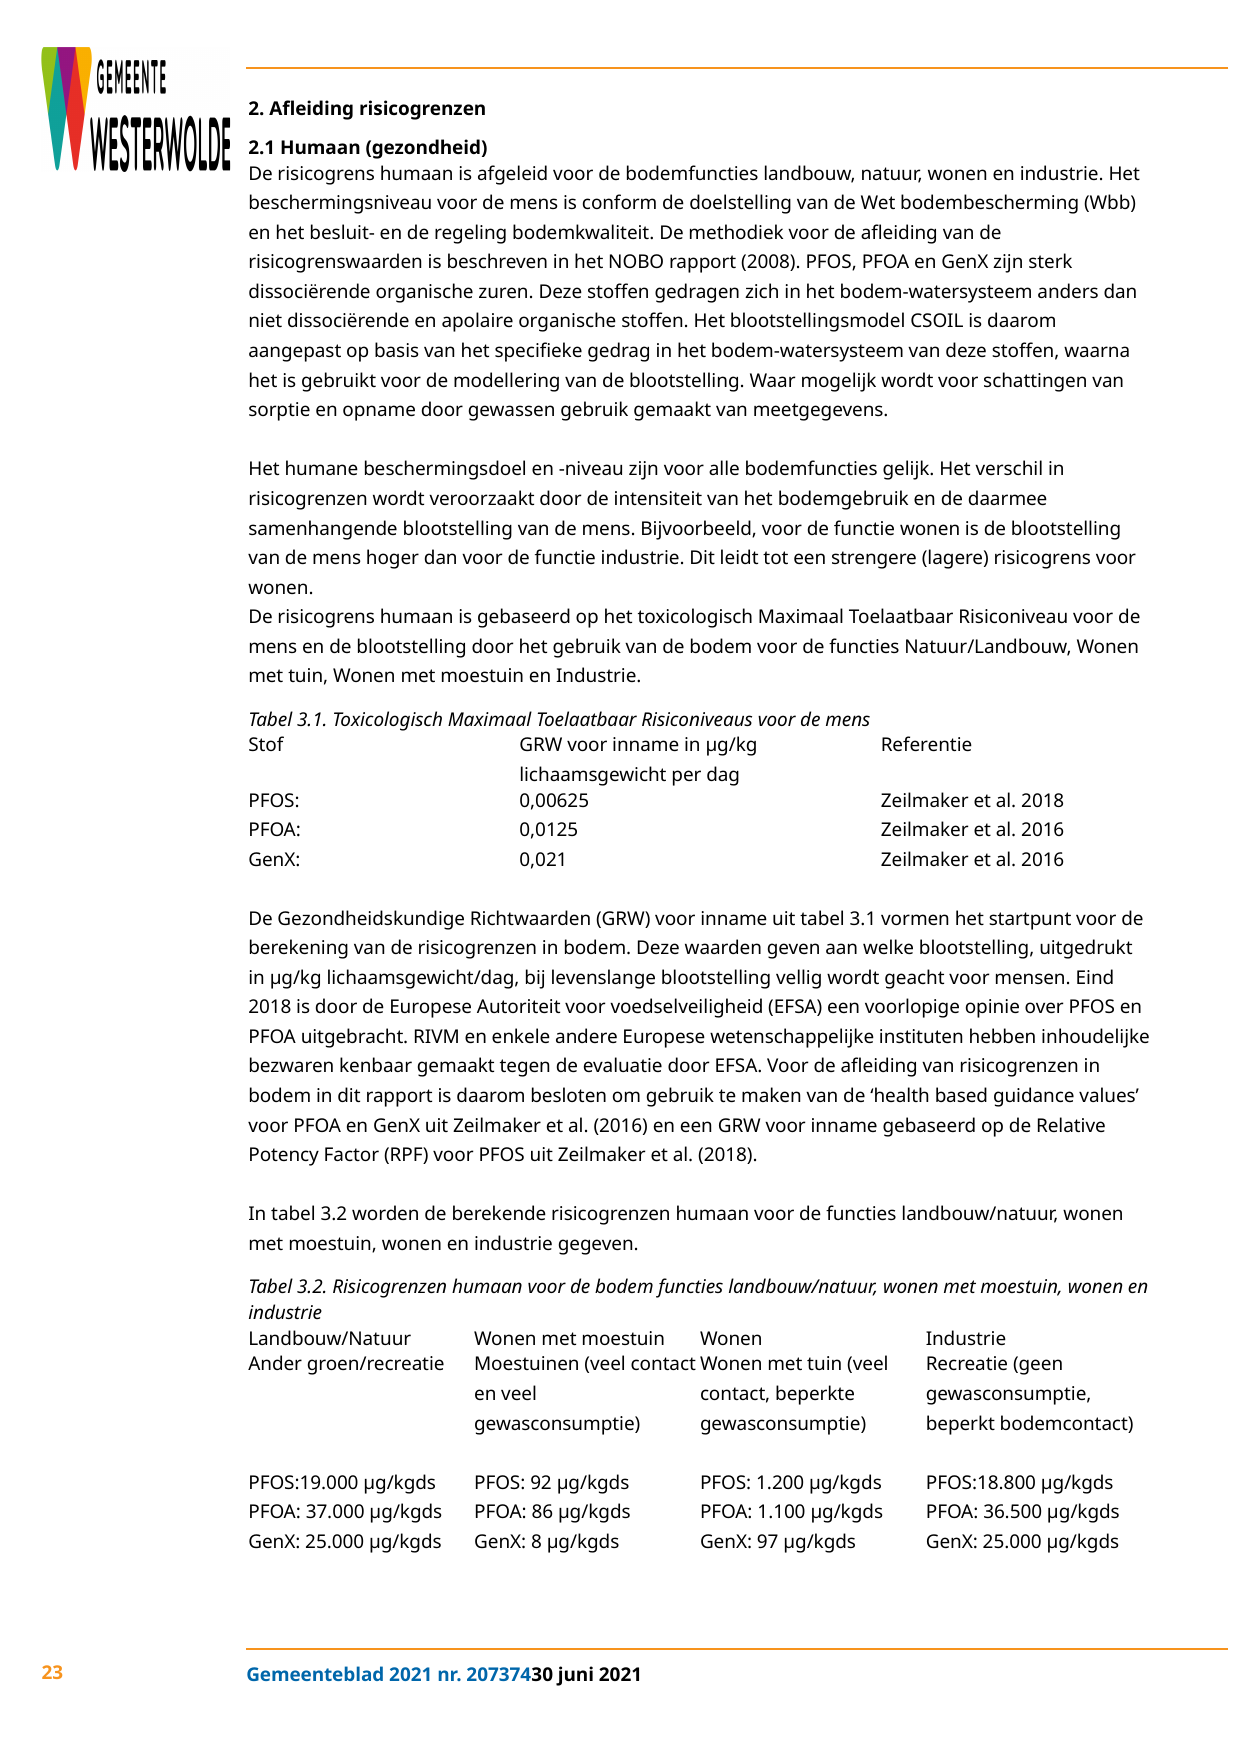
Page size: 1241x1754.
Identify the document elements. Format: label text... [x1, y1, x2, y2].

text Tabel 3.1. Toxicologisch Maximaal Toelaatbaar Risiconiveaus voor de mens [248, 706, 1152, 732]
text 2.1 Humaan (gezondheid) [248, 134, 1152, 160]
table_cell Ander groen/recreatie PFOS:19.000 µg/kgds PFOA: 37.000 µg/kgds GenX: 25.000 µg/kgds [248, 1351, 474, 1554]
text 2. Afleiding risicogrenzen [248, 95, 1152, 121]
table_cell PFOS: PFOA: GenX: [248, 787, 519, 872]
table_cell Zeilmaker et al. 2018 Zeilmaker et al. 2016 Zeilmaker et al. 2016 [881, 787, 1152, 872]
table_header Wonen [700, 1325, 926, 1351]
table_header Wonen met moestuin [474, 1325, 700, 1351]
text Het humane beschermingsdoel en -niveau zijn voor alle bodemfuncties gelijk. Het verschil in risicogrenzen wordt veroorzaakt door de intensiteit van het bodemgebruik en de daarmee samenhangende blootstelling van de mens. Bijvoorbeeld, voor de functie wonen is de blootstelling van de mens hoger dan voor de functie industrie. Dit leidt tot een strengere (lagere) risicogrens voor wonen. [248, 456, 1152, 600]
table_header Landbouw/Natuur [248, 1325, 474, 1351]
table_header GRW voor inname in µg/kg lichaamsgewicht per dag [519, 732, 881, 787]
table_cell Recreatie (geen gewasconsumptie, beperkt bodemcontact) PFOS:18.800 µg/kgds PFOA: 36.500 µg/kgds GenX: 25.000 µg/kgds [926, 1351, 1152, 1554]
text De Gezondheidskundige Richtwaarden (GRW) voor inname uit tabel 3.1 vormen het startpunt voor de berekening van de risicogrenzen in bodem. Deze waarden geven aan welke blootstelling, uitgedrukt in µg/kg lichaamsgewicht/dag, bij levenslange blootstelling vellig wordt geacht voor mensen. Eind 2018 is door de Europese Autoriteit voor voedselveiligheid (EFSA) een voorlopige opinie over PFOS en PFOA uitgebracht. RIVM en enkele andere Europese wetenschappelijke instituten hebben inhoudelijke bezwaren kenbaar gemaakt tegen de evaluatie door EFSA. Voor de afleiding van risicogrenzen in bodem in dit rapport is daarom besloten om gebruik te maken van de ‘health based guidance values’ voor PFOA en GenX uit Zeilmaker et al. (2016) en een GRW voor inname gebaseerd op de Relative Potency Factor (RPF) voor PFOS uit Zeilmaker et al. (2018). [248, 905, 1152, 1167]
text Tabel 3.2. Risicogrenzen humaan voor de bodem functies landbouw/natuur, wonen met moestuin, wonen en industrie [248, 1273, 1152, 1325]
table_cell Moestuinen (veel contact en veel gewasconsumptie) PFOS: 92 µg/kgds PFOA: 86 µg/kgds GenX: 8 µg/kgds [474, 1351, 700, 1554]
table_header Referentie [881, 732, 1152, 787]
table_cell 0,00625 0,0125 0,021 [519, 787, 881, 872]
table_header Stof [248, 732, 519, 787]
table_header Industrie [926, 1325, 1152, 1351]
picture [41, 47, 231, 172]
text In tabel 3.2 worden de berekende risicogrenzen humaan voor de functies landbouw/natuur, wonen met moestuin, wonen en industrie gegeven. [248, 1201, 1152, 1256]
table_cell Wonen met tuin (veel contact, beperkte gewasconsumptie) PFOS: 1.200 µg/kgds PFOA: 1.100 µg/kgds GenX: 97 µg/kgds [700, 1351, 926, 1554]
text De risicogrens humaan is afgeleid voor de bodemfuncties landbouw, natuur, wonen en industrie. Het beschermingsniveau voor de mens is conform de doelstelling van de Wet bodembescherming (Wbb) en het besluit- en de regeling bodemkwaliteit. De methodiek voor de afleiding van de risicogrenswaarden is beschreven in het NOBO rapport (2008). PFOS, PFOA en GenX zijn sterk dissociërende organische zuren. Deze stoffen gedragen zich in het bodem-watersysteem anders dan niet dissociërende en apolaire organische stoffen. Het blootstellingsmodel CSOIL is daarom aangepast op basis van het specifieke gedrag in het bodem-watersysteem van deze stoffen, waarna het is gebruikt voor de modellering van de blootstelling. Waar mogelijk wordt voor schattingen van sorptie en opname door gewassen gebruik gemaakt van meetgegevens. [248, 160, 1152, 422]
text De risicogrens humaan is gebaseerd op het toxicologisch Maximaal Toelaatbaar Risiconiveau voor de mens en de blootstelling door het gebruik van de bodem voor de functies Natuur/Landbouw, Wonen met tuin, Wonen met moestuin en Industrie. [248, 603, 1152, 688]
